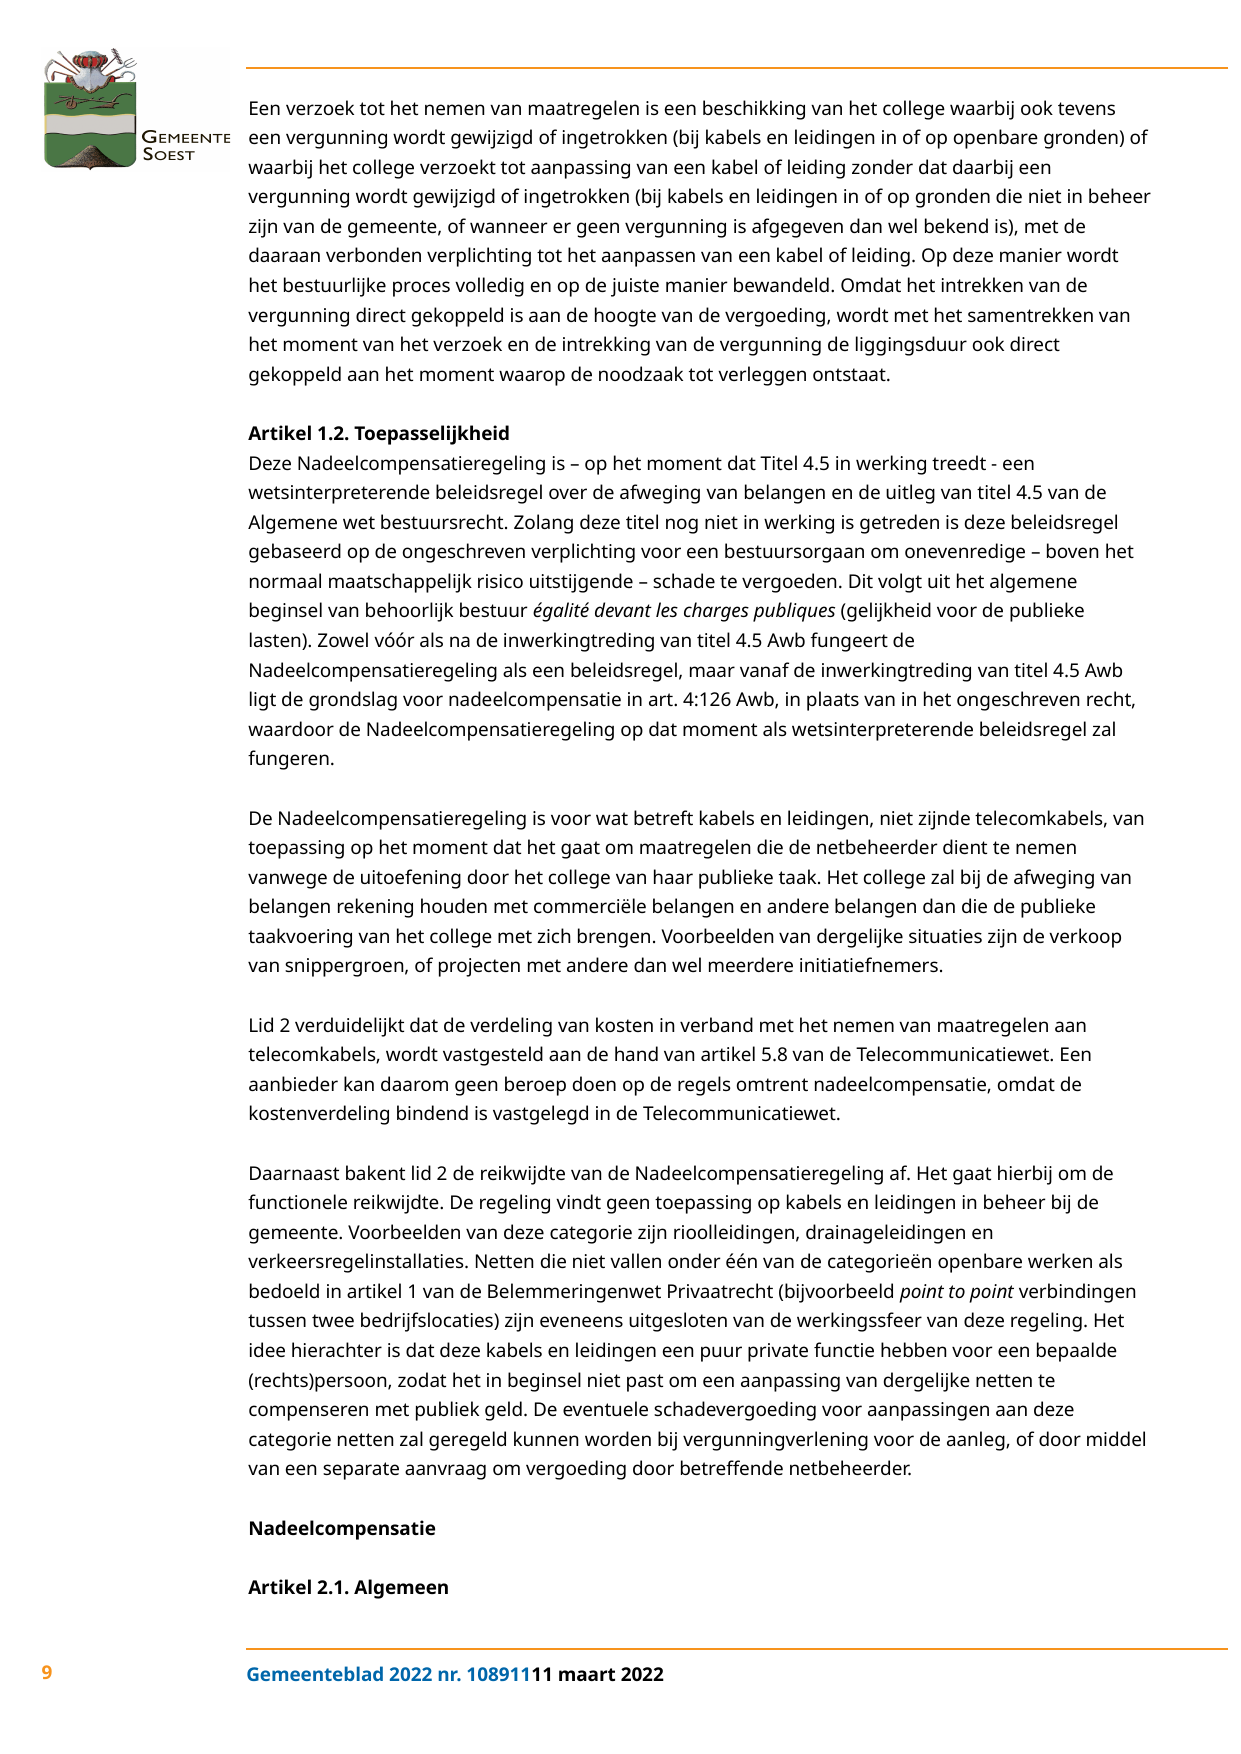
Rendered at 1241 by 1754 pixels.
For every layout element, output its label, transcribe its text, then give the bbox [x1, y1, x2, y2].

text Nadeelcompensatie [248, 1515, 1152, 1541]
text Een verzoek tot het nemen van maatregelen is een beschikking van het college waarbij ook tevens een vergunning wordt gewijzigd of ingetrokken (bij kabels en leidingen in of op openbare gronden) of waarbij het college verzoekt tot aanpassing van een kabel of leiding zonder dat daarbij een vergunning wordt gewijzigd of ingetrokken (bij kabels en leidingen in of op gronden die niet in beheer zijn van de gemeente, of wanneer er geen vergunning is afgegeven dan wel bekend is), met de daaraan verbonden verplichting tot het aanpassen van een kabel of leiding. Op deze manier wordt het bestuurlijke proces volledig en op de juiste manier bewandeld. Omdat het intrekken van de vergunning direct gekoppeld is aan de hoogte van de vergoeding, wordt met het samentrekken van het moment van het verzoek en de intrekking van de vergunning de liggingsduur ook direct gekoppeld aan het moment waarop de noodzaak tot verleggen ontstaat. [248, 95, 1152, 387]
picture [41, 47, 231, 172]
text Deze Nadeelcompensatieregeling is – op het moment dat Titel 4.5 in werking treedt - een wetsinterpreterende beleidsregel over de afweging van belangen en de uitleg van titel 4.5 van de Algemene wet bestuursrecht. Zolang deze titel nog niet in werking is getreden is deze beleidsregel gebaseerd op de ongeschreven verplichting voor een bestuursorgaan om onevenredige – boven het normaal maatschappelijk risico uitstijgende – schade te vergoeden. Dit volgt uit het algemene beginsel van behoorlijk bestuur égalité devant les charges publiques (gelijkheid voor de publieke lasten). Zowel vóór als na de inwerkingtreding van titel 4.5 Awb fungeert de Nadeelcompensatieregeling als een beleidsregel, maar vanaf de inwerkingtreding van titel 4.5 Awb ligt de grondslag voor nadeelcompensatie in art. 4:126 Awb, in plaats van in het ongeschreven recht, waardoor de Nadeelcompensatieregeling op dat moment als wetsinterpreterende beleidsregel zal fungeren. [248, 450, 1152, 771]
text Artikel 1.2. Toepasselijkheid [248, 420, 1152, 446]
text De Nadeelcompensatieregeling is voor wat betreft kabels en leidingen, niet zijnde telecomkabels, van toepassing op het moment dat het gaat om maatregelen die de netbeheerder dient te nemen vanwege de uitoefening door het college van haar publieke taak. Het college zal bij de afweging van belangen rekening houden met commerciële belangen en andere belangen dan die de publieke taakvoering van het college met zich brengen. Voorbeelden van dergelijke situaties zijn de verkoop van snippergroen, of projecten met andere dan wel meerdere initiatiefnemers. [248, 805, 1152, 978]
text Artikel 2.1. Algemeen [248, 1574, 1152, 1600]
text Daarnaast bakent lid 2 de reikwijdte van de Nadeelcompensatieregeling af. Het gaat hierbij om de functionele reikwijdte. De regeling vindt geen toepassing op kabels en leidingen in beheer bij de gemeente. Voorbeelden van deze categorie zijn rioolleidingen, drainageleidingen en verkeersregelinstallaties. Netten die niet vallen onder één van de categorieën openbare werken als bedoeld in artikel 1 van de Belemmeringenwet Privaatrecht (bijvoorbeeld point to point verbindingen tussen twee bedrijfslocaties) zijn eveneens uitgesloten van de werkingssfeer van deze regeling. Het idee hierachter is dat deze kabels en leidingen een puur private functie hebben voor een bepaalde (rechts)persoon, zodat het in beginsel niet past om een aanpassing van dergelijke netten te compenseren met publiek geld. De eventuele schadevergoeding voor aanpassingen aan deze categorie netten zal geregeld kunnen worden bij vergunningverlening voor de aanleg, of door middel van een separate aanvraag om vergoeding door betreffende netbeheerder. [248, 1160, 1152, 1481]
text Lid 2 verduidelijkt dat de verdeling van kosten in verband met het nemen van maatregelen aan telecomkabels, wordt vastgesteld aan de hand van artikel 5.8 van de Telecommunicatiewet. Een aanbieder kan daarom geen beroep doen op de regels omtrent nadeelcompensatie, omdat de kostenverdeling bindend is vastgelegd in de Telecommunicatiewet. [248, 1012, 1152, 1126]
